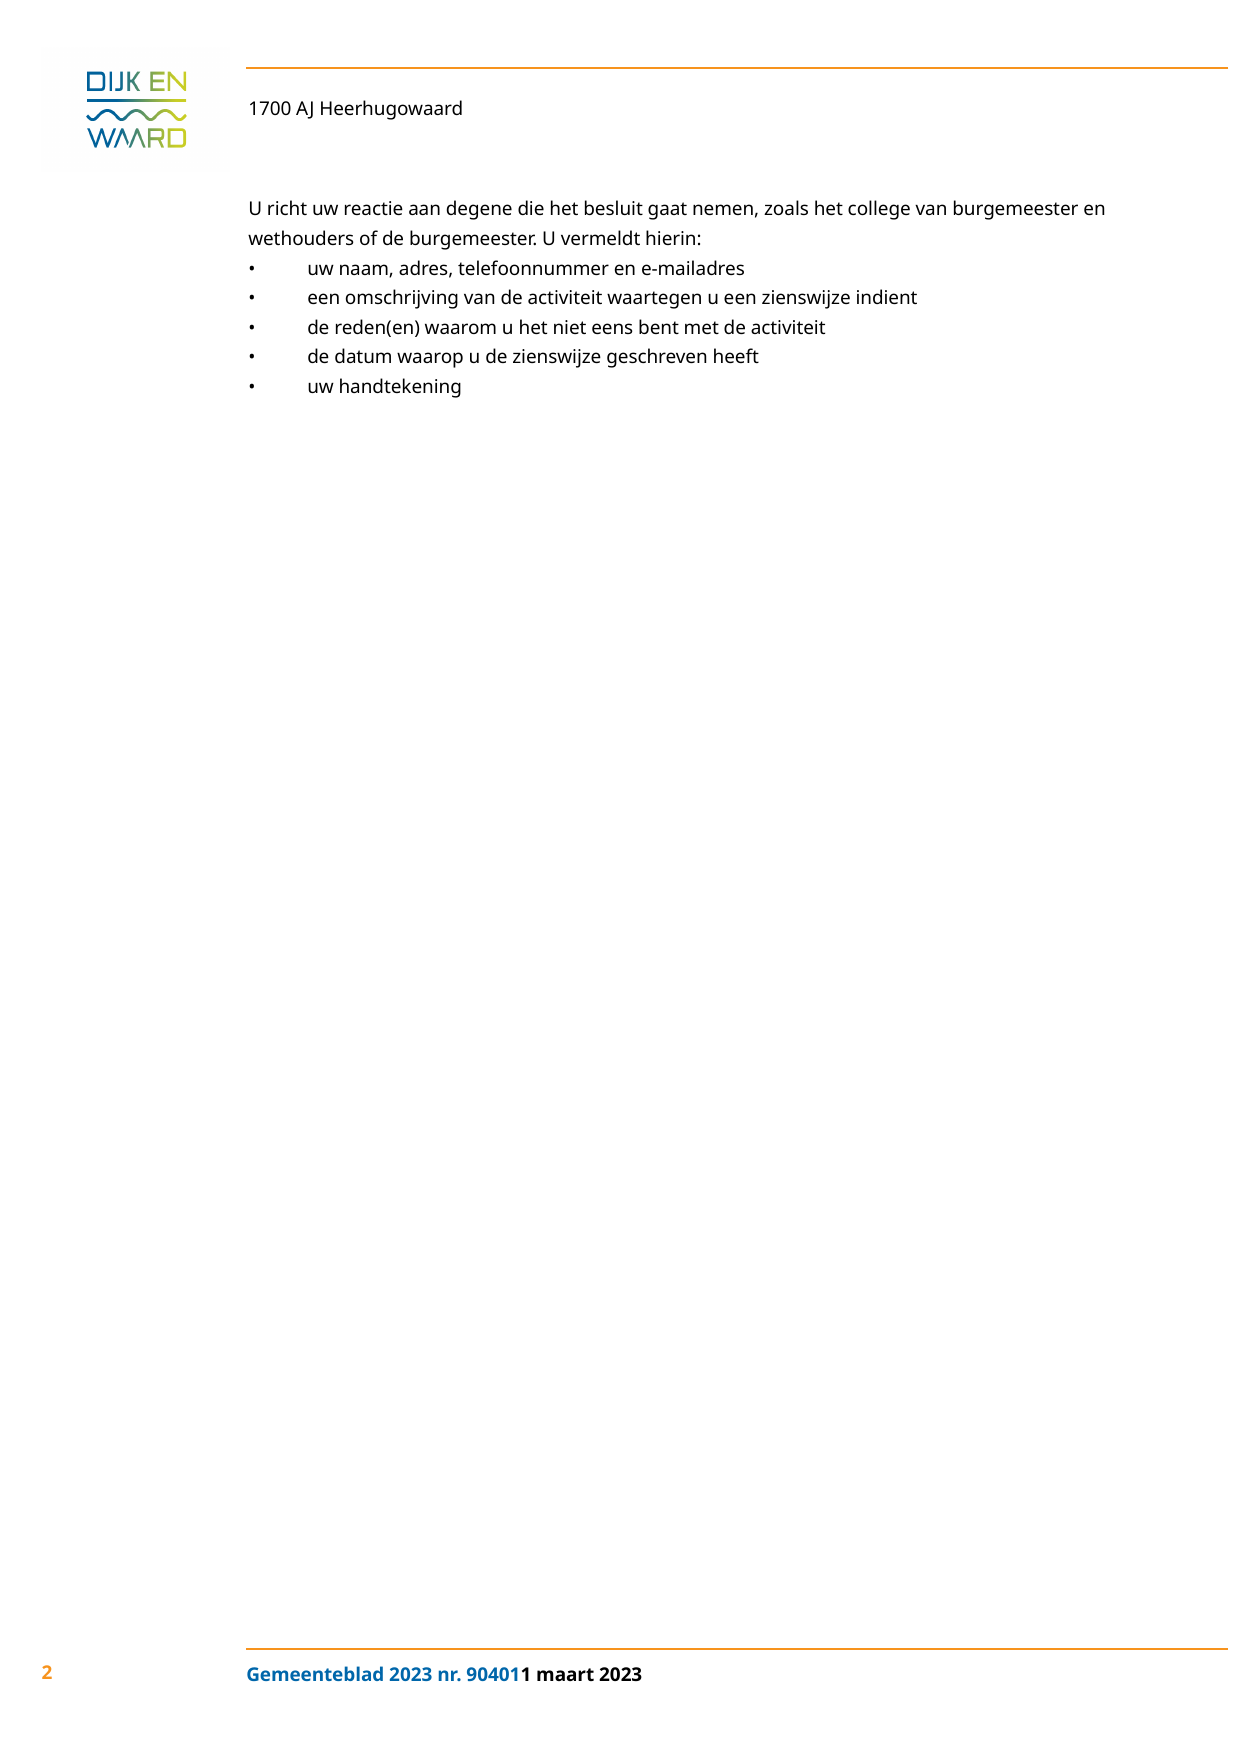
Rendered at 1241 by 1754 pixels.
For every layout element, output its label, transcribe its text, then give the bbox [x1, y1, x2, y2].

list de datum waarop u de zienswijze geschreven heeft [248, 343, 1152, 369]
picture [41, 47, 231, 172]
list de reden(en) waarom u het niet eens bent met de activiteit [248, 314, 1152, 340]
list een omschrijving van de activiteit waartegen u een zienswijze indient [248, 284, 1152, 310]
text U richt uw reactie aan degene die het besluit gaat nemen, zoals het college van burgemeester en wethouders of de burgemeester. U vermeldt hierin: [248, 196, 1152, 251]
text 1700 AJ Heerhugowaard [248, 95, 1152, 121]
list uw handtekening [248, 373, 1152, 399]
list uw naam, adres, telefoonnummer en e-mailadres [248, 255, 1152, 281]
